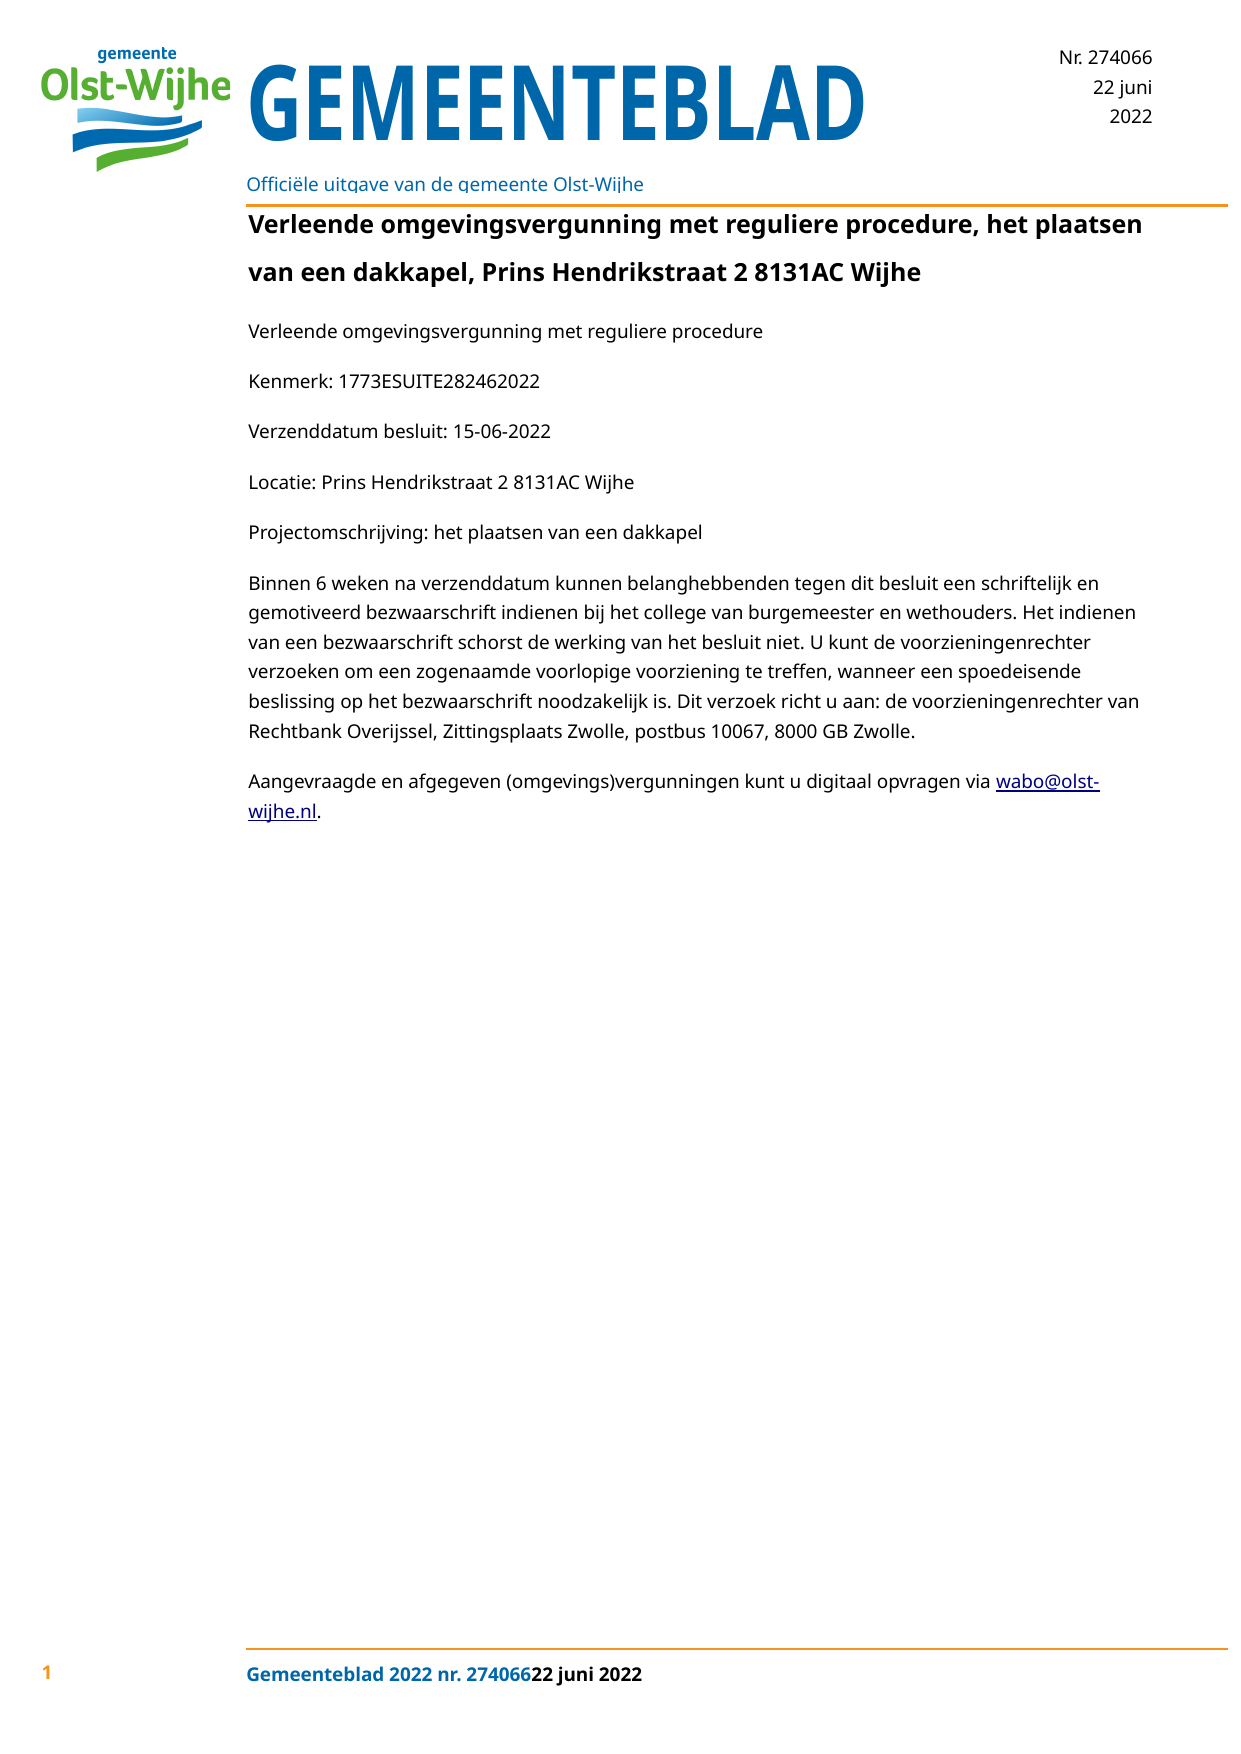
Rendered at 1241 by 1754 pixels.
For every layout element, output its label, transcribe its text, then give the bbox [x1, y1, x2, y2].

text Kenmerk: 1773ESUITE282462022 [248, 368, 1152, 394]
picture [41, 47, 231, 172]
text Verleende omgevingsvergunning met reguliere procedure [248, 318, 1152, 344]
text Projectomschrijving: het plaatsen van een dakkapel [248, 519, 1152, 545]
text Locatie: Prins Hendrikstraat 2 8131AC Wijhe [248, 469, 1152, 495]
text Verzenddatum besluit: 15-06-2022 [248, 419, 1152, 444]
text Binnen 6 weken na verzenddatum kunnen belanghebbenden tegen dit besluit een schriftelijk en gemotiveerd bezwaarschrift indienen bij het college van burgemeester en wethouders. Het indienen van een bezwaarschrift schorst de werking van het besluit niet. U kunt de voorzieningenrechter verzoeken om een zogenaamde voorlopige voorziening te treffen, wanneer een spoedeisende beslissing op het bezwaarschrift noodzakelijk is. Dit verzoek richt u aan: de voorzieningenrechter van Rechtbank Overijssel, Zittingsplaats Zwolle, postbus 10067, 8000 GB Zwolle. [248, 570, 1152, 744]
text Aangevraagde en afgegeven (omgevings)vergunningen kunt u digitaal opvragen via wabo@olst-wijhe.nl. [248, 768, 1152, 824]
text Verleende omgevingsvergunning met reguliere procedure, het plaatsen van een dakkapel, Prins Hendrikstraat 2 8131AC Wijhe [248, 207, 1152, 288]
